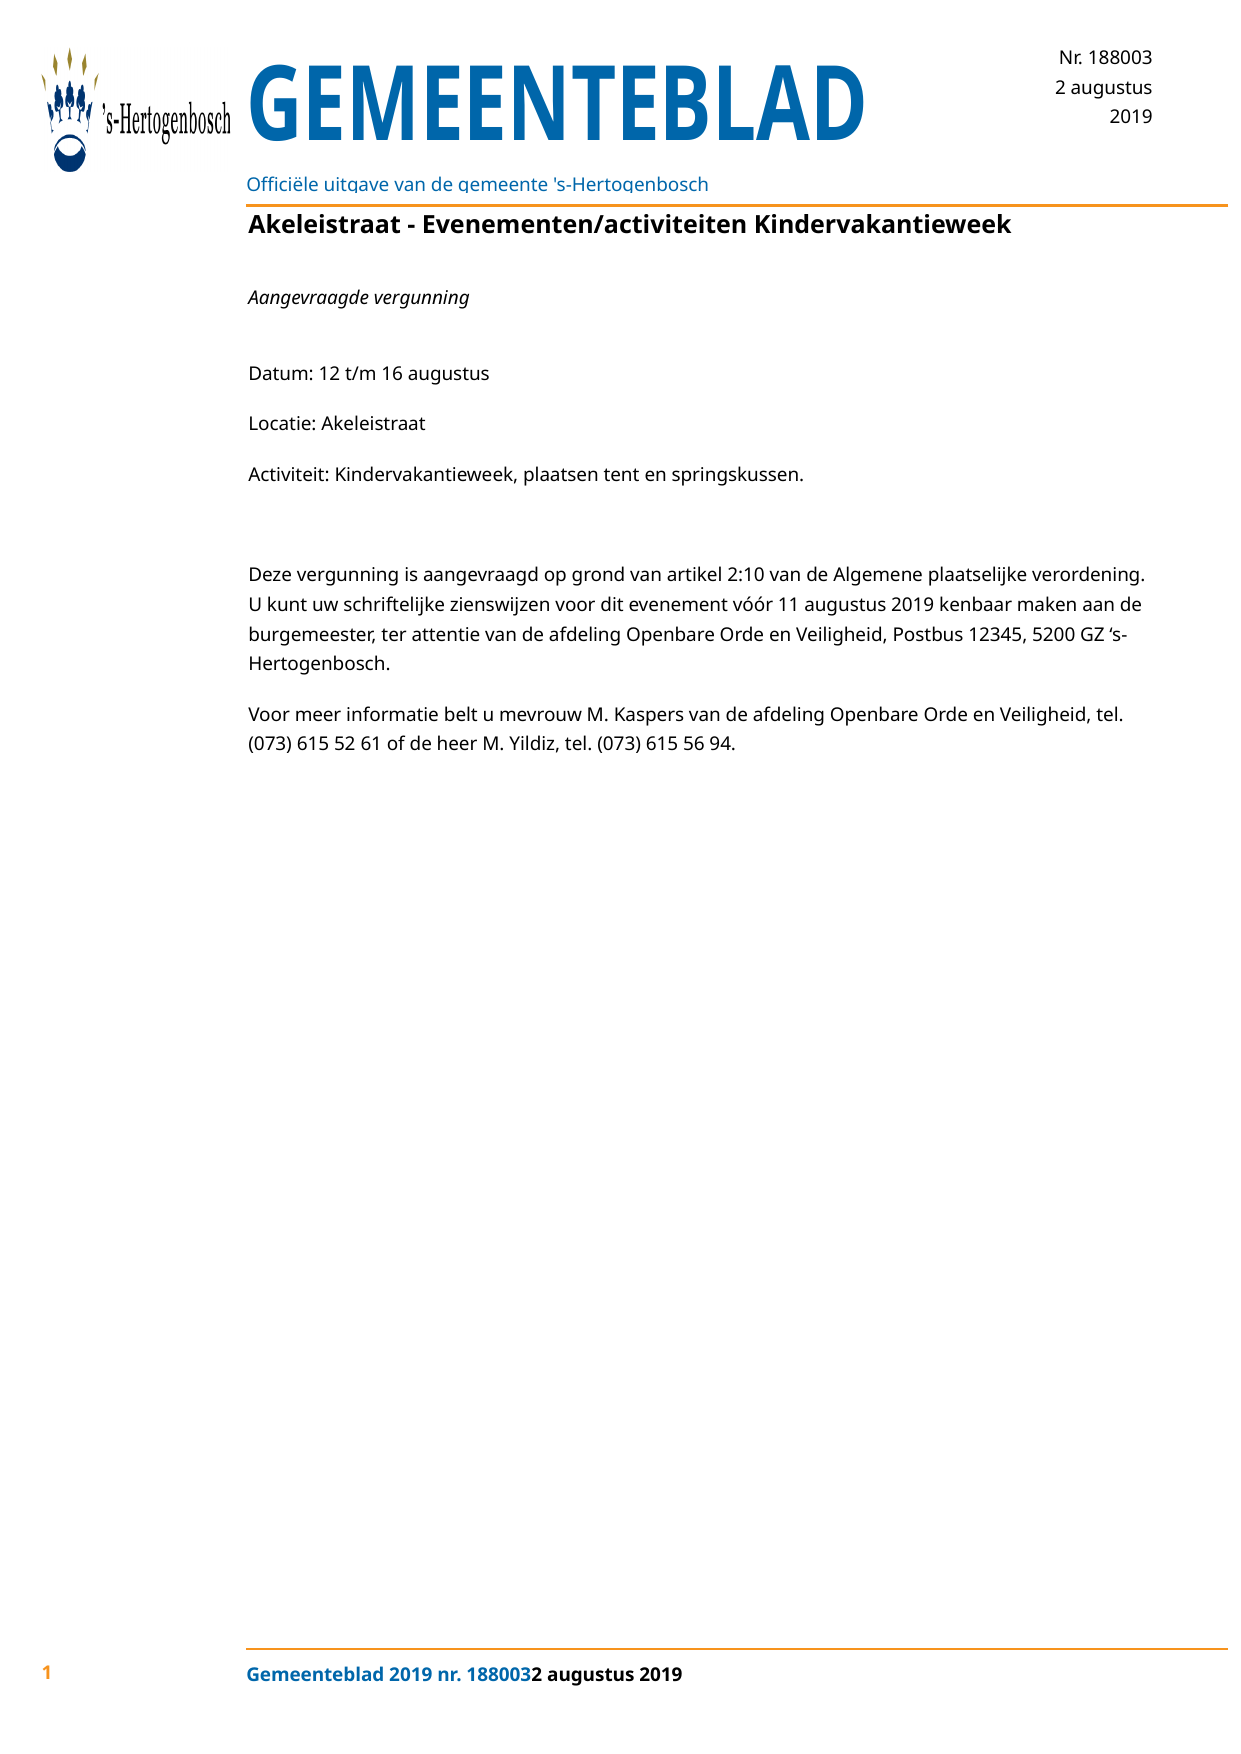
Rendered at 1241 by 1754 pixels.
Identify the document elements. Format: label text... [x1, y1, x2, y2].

text Datum: 12 t/m 16 augustus [248, 360, 1152, 386]
picture [41, 47, 231, 172]
text Voor meer informatie belt u mevrouw M. Kaspers van de afdeling Openbare Orde en Veiligheid, tel. (073) 615 52 61 of de heer M. Yildiz, tel. (073) 615 56 94. [248, 701, 1152, 756]
text Deze vergunning is aangevraagd op grond van artikel 2:10 van de Algemene plaatselijke verordening. U kunt uw schriftelijke zienswijzen voor dit evenement vóór 11 augustus 2019 kenbaar maken aan de burgemeester, ter attentie van de afdeling Openbare Orde en Veiligheid, Postbus 12345, 5200 GZ ‘s-Hertogenbosch. [248, 562, 1152, 676]
text Akeleistraat - Evenementen/activiteiten Kindervakantieweek [248, 207, 1152, 241]
text Aangevraagde vergunning [248, 284, 1152, 309]
text Locatie: Akeleistraat [248, 410, 1152, 436]
text Activiteit: Kindervakantieweek, plaatsen tent en springskussen. [248, 461, 1152, 487]
